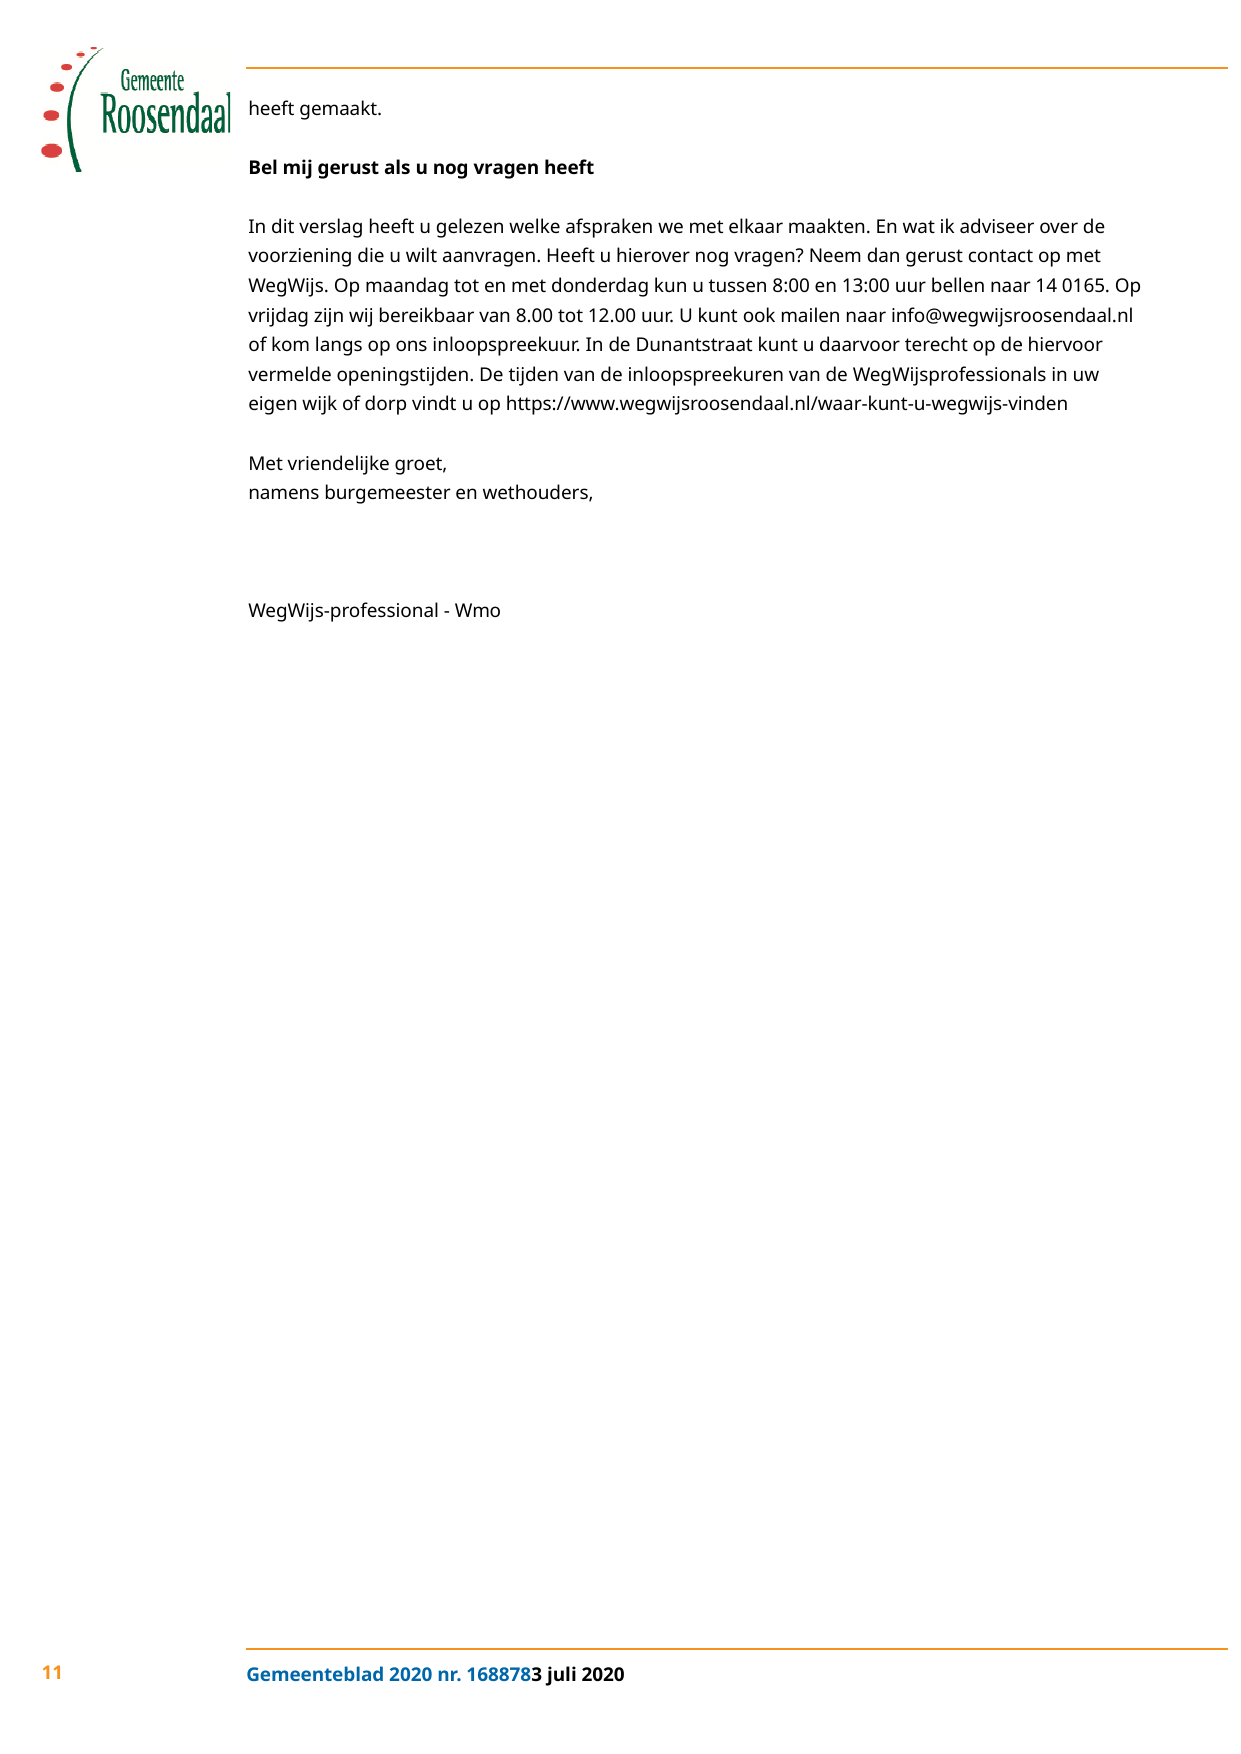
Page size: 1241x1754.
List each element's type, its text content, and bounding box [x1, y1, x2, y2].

text Bel mij gerust als u nog vragen heeft [248, 154, 1152, 180]
text heeft gemaakt. [248, 95, 1152, 121]
text Met vriendelijke groet, [248, 450, 1152, 476]
text namens burgemeester en wethouders, [248, 479, 1152, 505]
picture [41, 47, 231, 172]
text WegWijs-professional - Wmo [248, 598, 1152, 623]
text In dit verslag heeft u gelezen welke afspraken we met elkaar maakten. En wat ik adviseer over de voorziening die u wilt aanvragen. Heeft u hierover nog vragen? Neem dan gerust contact op met WegWijs. Op maandag tot en met donderdag kun u tussen 8:00 en 13:00 uur bellen naar 14 0165. Op vrijdag zijn wij bereikbaar van 8.00 tot 12.00 uur. U kunt ook mailen naar info@wegwijsroosendaal.nl of kom langs op ons inloopspreekuur. In de Dunantstraat kunt u daarvoor terecht op de hiervoor vermelde openingstijden. De tijden van de inloopspreekuren van de WegWijsprofessionals in uw eigen wijk of dorp vindt u op https://www.wegwijsroosendaal.nl/waar-kunt-u-wegwijs-vinden [248, 213, 1152, 416]
